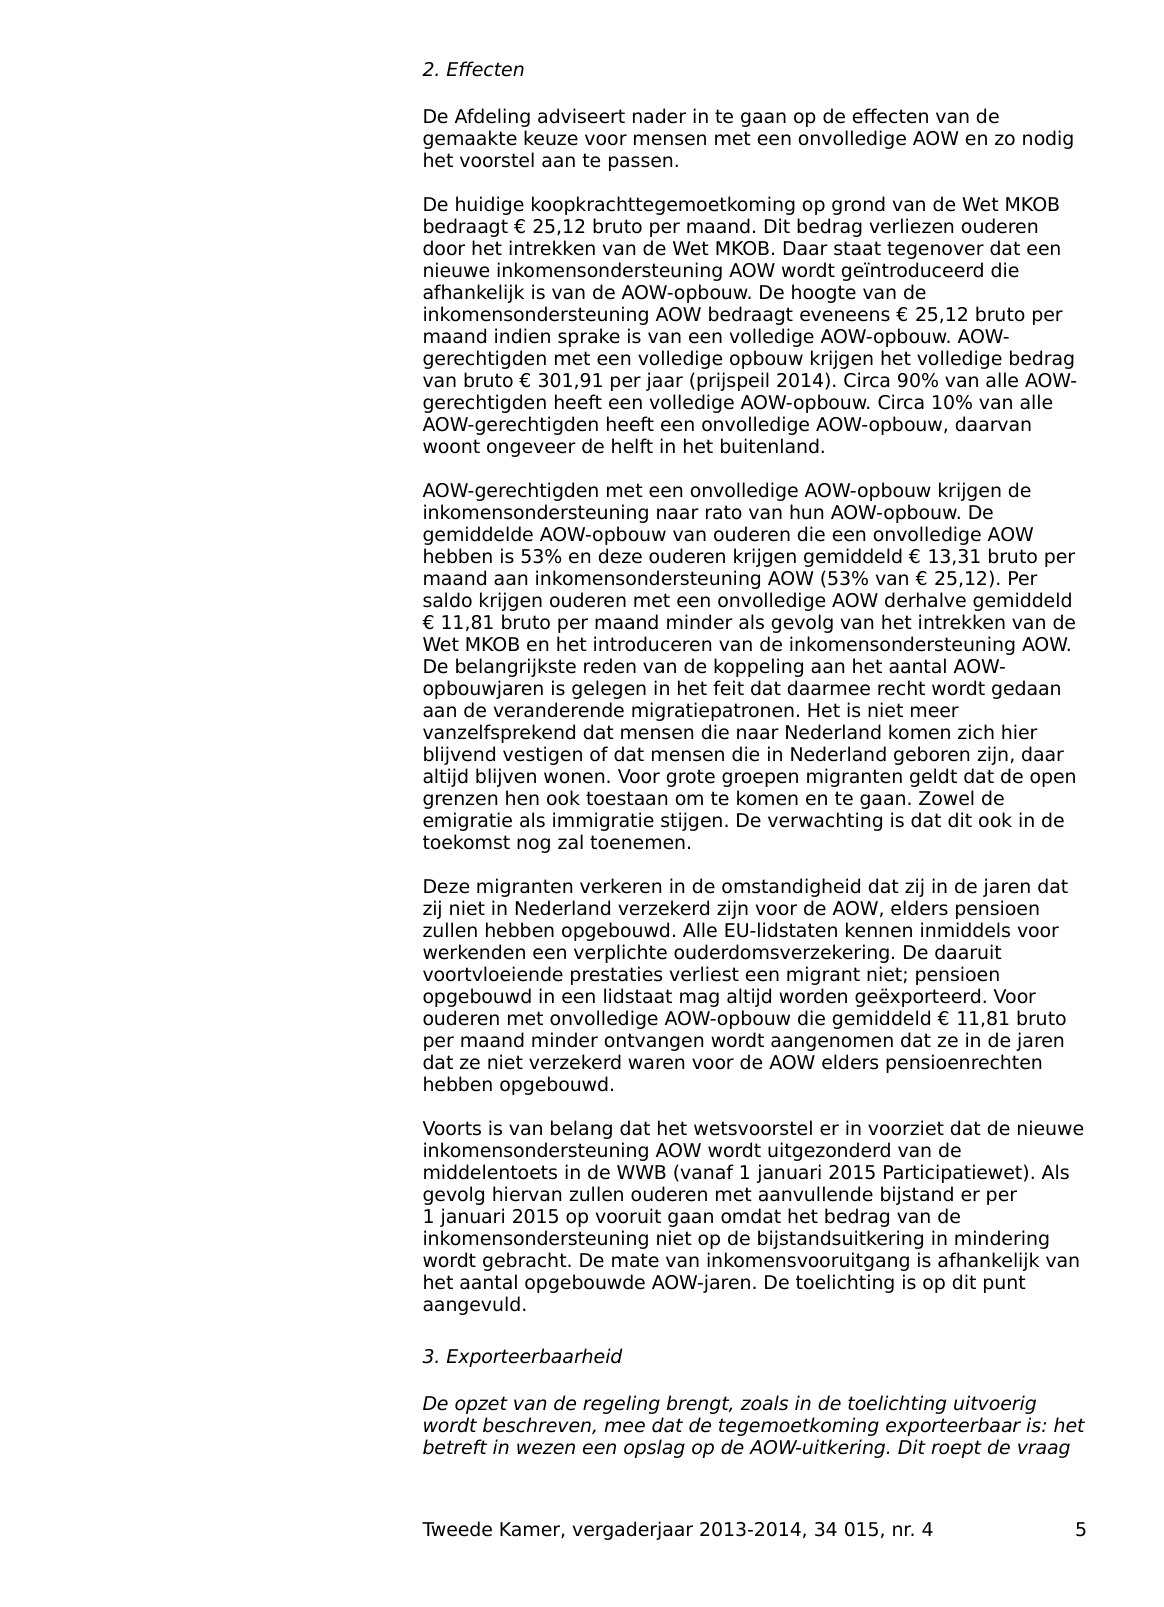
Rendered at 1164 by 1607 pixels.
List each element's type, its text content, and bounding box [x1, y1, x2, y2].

text Voorts is van belang dat het wetsvoorstel er in voorziet dat de nieuwe inkomensondersteuning AOW wordt uitgezonderd van de middelentoets in de WWB (vanaf 1 januari 2015 Participatiewet). Als gevolg hiervan zullen ouderen met aanvullende bijstand er per 1 januari 2015 op vooruit gaan omdat het bedrag van de inkomensondersteuning niet op de bijstandsuitkering in mindering wordt gebracht. De mate van inkomensvooruitgang is afhankelijk van het aantal opgebouwde AOW-jaren. De toelichting is op dit punt aangevuld. [422, 1118, 1087, 1316]
subtitle 3. Exporteerbaarheid [422, 1346, 1087, 1368]
text De Afdeling adviseert nader in te gaan op de effecten van de gemaakte keuze voor mensen met een onvolledige AOW en zo nodig het voorstel aan te passen. [422, 106, 1087, 172]
text De huidige koopkrachttegemoetkoming op grond van de Wet MKOB bedraagt € 25,12 bruto per maand. Dit bedrag verliezen ouderen door het intrekken van de Wet MKOB. Daar staat tegenover dat een nieuwe inkomensondersteuning AOW wordt geïntroduceerd die afhankelijk is van de AOW-opbouw. De hoogte van de inkomensondersteuning AOW bedraagt eveneens € 25,12 bruto per maand indien sprake is van een volledige AOW-opbouw. AOW-gerechtigden met een volledige opbouw krijgen het volledige bedrag van bruto € 301,91 per jaar (prijspeil 2014). Circa 90% van alle AOW-gerechtigden heeft een volledige AOW-opbouw. Circa 10% van alle AOW-gerechtigden heeft een onvolledige AOW-opbouw, daarvan woont ongeveer de helft in het buitenland. [422, 194, 1087, 458]
text Deze migranten verkeren in de omstandigheid dat zij in de jaren dat zij niet in Nederland verzekerd zijn voor de AOW, elders pensioen zullen hebben opgebouwd. Alle EU-lidstaten kennen inmiddels voor werkenden een verplichte ouderdomsverzekering. De daaruit voortvloeiende prestaties verliest een migrant niet; pensioen opgebouwd in een lidstaat mag altijd worden geëxporteerd. Voor ouderen met onvolledige AOW-opbouw die gemiddeld € 11,81 bruto per maand minder ontvangen wordt aangenomen dat ze in de jaren dat ze niet verzekerd waren voor de AOW elders pensioenrechten hebben opgebouwd. [422, 876, 1087, 1096]
text De opzet van de regeling brengt, zoals in de toelichting uitvoerig wordt beschreven, mee dat de tegemoetkoming exporteerbaar is: het betreft in wezen een opslag op de AOW-uitkering. Dit roept de vraag [422, 1393, 1087, 1459]
text AOW-gerechtigden met een onvolledige AOW-opbouw krijgen de inkomensondersteuning naar rato van hun AOW-opbouw. De gemiddelde AOW-opbouw van ouderen die een onvolledige AOW hebben is 53% en deze ouderen krijgen gemiddeld € 13,31 bruto per maand aan inkomensondersteuning AOW (53% van € 25,12). Per saldo krijgen ouderen met een onvolledige AOW derhalve gemiddeld € 11,81 bruto per maand minder als gevolg van het intrekken van de Wet MKOB en het introduceren van de inkomensondersteuning AOW. [422, 480, 1087, 656]
subtitle 2. Effecten [422, 59, 1087, 81]
text De belangrijkste reden van de koppeling aan het aantal AOW-opbouwjaren is gelegen in het feit dat daarmee recht wordt gedaan aan de veranderende migratiepatronen. Het is niet meer vanzelfsprekend dat mensen die naar Nederland komen zich hier blijvend vestigen of dat mensen die in Nederland geboren zijn, daar altijd blijven wonen. Voor grote groepen migranten geldt dat de open grenzen hen ook toestaan om te komen en te gaan. Zowel de emigratie als immigratie stijgen. De verwachting is dat dit ook in de toekomst nog zal toenemen. [422, 656, 1087, 854]
